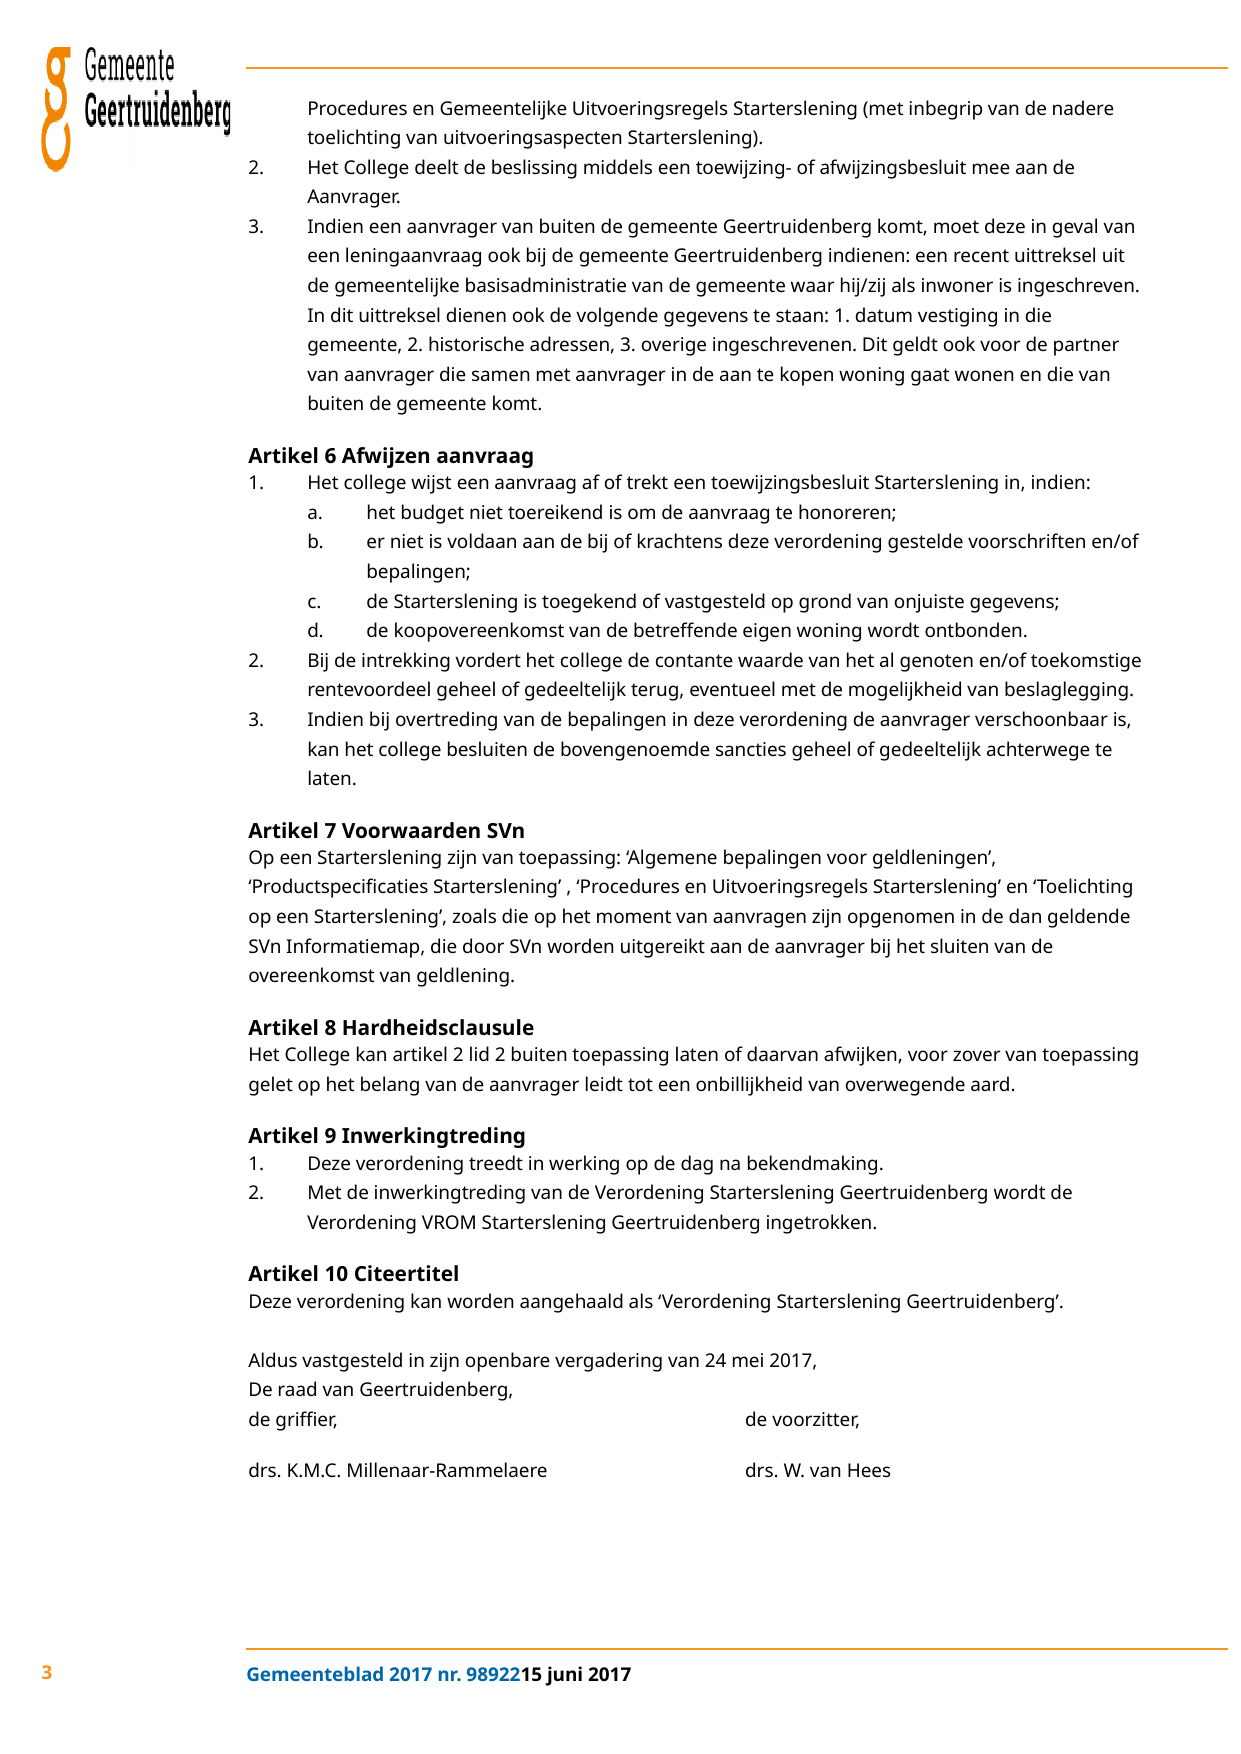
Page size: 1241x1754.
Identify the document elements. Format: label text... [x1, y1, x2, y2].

list Met de inwerkingtreding van de Verordening Starterslening Geertruidenberg wordt de Verordening VROM Starterslening Geertruidenberg ingetrokken. [248, 1179, 1152, 1235]
text Artikel 10 Citeertitel [248, 1259, 1152, 1288]
picture [41, 47, 231, 172]
text Artikel 8 Hardheidsclausule [248, 1013, 1152, 1041]
list Bij de intrekking vordert het college de contante waarde van het al genoten en/of toekomstige rentevoordeel geheel of gedeeltelijk terug, eventueel met de mogelijkheid van beslaglegging. [248, 647, 1152, 702]
text Artikel 9 Inwerkingtreding [248, 1121, 1152, 1150]
list Procedures en Gemeentelijke Uitvoeringsregels Starterslening (met inbegrip van de nadere toelichting van uitvoeringsaspecten Starterslening). [248, 95, 1152, 150]
list Deze verordening treedt in werking op de dag na bekendmaking. [248, 1150, 1152, 1176]
text Artikel 6 Afwijzen aanvraag [248, 441, 1152, 469]
table_cell [745, 1432, 1152, 1458]
text Deze verordening kan worden aangehaald als ‘Verordening Starterslening Geertruidenberg’. [248, 1288, 1152, 1313]
list Indien bij overtreding van de bepalingen in deze verordening de aanvrager verschoonbaar is, kan het college besluiten de bovengenoemde sancties geheel of gedeeltelijk achterwege te laten. [248, 706, 1152, 791]
list de koopovereenkomst van de betreffende eigen woning wordt ontbonden. [307, 617, 1152, 643]
list het budget niet toereikend is om de aanvraag te honoreren; [307, 499, 1152, 525]
table_cell [248, 1432, 745, 1458]
text Het College kan artikel 2 lid 2 buiten toepassing laten of daarvan afwijken, voor zover van toepassing gelet op het belang van de aanvrager leidt tot een onbillijkheid van overwegende aard. [248, 1041, 1152, 1097]
text Aldus vastgesteld in zijn openbare vergadering van 24 mei 2017, [248, 1347, 1152, 1373]
table_header de griffier, [248, 1406, 745, 1432]
list de Starterslening is toegekend of vastgesteld op grond van onjuiste gegevens; [307, 588, 1152, 613]
table_header de voorzitter, [745, 1406, 1152, 1432]
list Het college wijst een aanvraag af of trekt een toewijzingsbesluit Starterslening in, indien: [248, 469, 1152, 495]
table_cell drs. K.M.C. Millenaar-Rammelaere [248, 1458, 745, 1483]
text Artikel 7 Voorwaarden SVn [248, 816, 1152, 844]
list er niet is voldaan aan de bij of krachtens deze verordening gestelde voorschriften en/of bepalingen; [307, 529, 1152, 584]
text De raad van Geertruidenberg, [248, 1377, 1152, 1402]
list Indien een aanvrager van buiten de gemeente Geertruidenberg komt, moet deze in geval van een leningaanvraag ook bij de gemeente Geertruidenberg indienen: een recent uittreksel uit de gemeentelijke basisadministratie van de gemeente waar hij/zij als inwoner is ingeschreven. In dit uittreksel dienen ook de volgende gegevens te staan: 1. datum vestiging in die gemeente, 2. historische adressen, 3. overige ingeschrevenen. Dit geldt ook voor de partner van aanvrager die samen met aanvrager in de aan te kopen woning gaat wonen en die van buiten de gemeente komt. [248, 213, 1152, 416]
table_cell drs. W. van Hees [745, 1458, 1152, 1483]
list Het College deelt de beslissing middels een toewijzing- of afwijzingsbesluit mee aan de Aanvrager. [248, 154, 1152, 209]
text Op een Starterslening zijn van toepassing: ‘Algemene bepalingen voor geldleningen’, ‘Productspecificaties Starterslening’ , ‘Procedures en Uitvoeringsregels Starterslening’ en ‘Toelichting op een Starterslening’, zoals die op het moment van aanvragen zijn opgenomen in de dan geldende SVn Informatiemap, die door SVn worden uitgereikt aan de aanvrager bij het sluiten van de overeenkomst van geldlening. [248, 844, 1152, 988]
